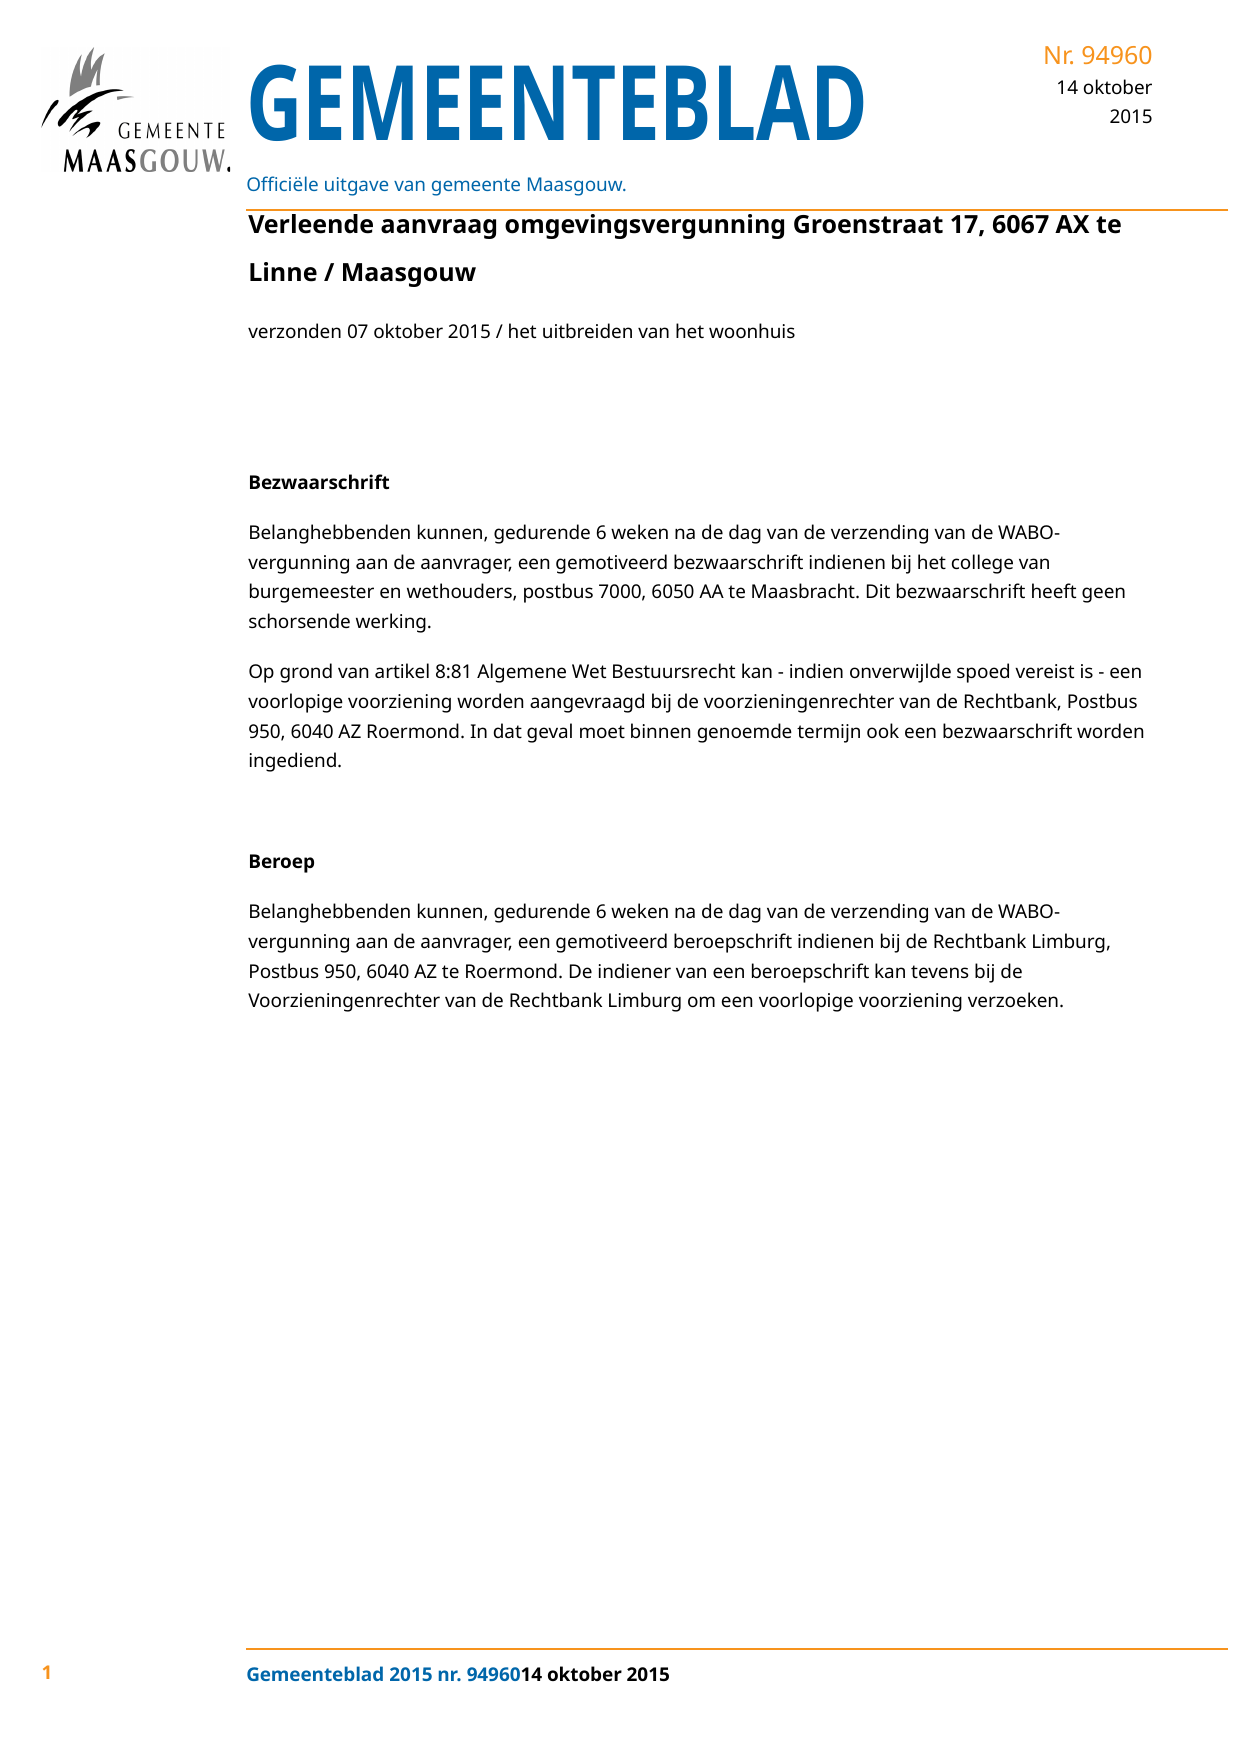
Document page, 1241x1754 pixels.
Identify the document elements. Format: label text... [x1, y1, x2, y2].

text Op grond van artikel 8:81 Algemene Wet Bestuursrecht kan - indien onverwijlde spoed vereist is - een voorlopige voorziening worden aangevraagd bij de voorzieningenrechter van de Rechtbank, Postbus 950, 6040 AZ Roermond. In dat geval moet binnen genoemde termijn ook een bezwaarschrift worden ingediend. [248, 659, 1152, 773]
text Verleende aanvraag omgevingsvergunning Groenstraat 17, 6067 AX te Linne / Maasgouw [248, 211, 1152, 288]
text Beroep [248, 848, 1152, 874]
text Belanghebbenden kunnen, gedurende 6 weken na de dag van de verzending van de WABO-vergunning aan de aanvrager, een gemotiveerd beroepschrift indienen bij de Rechtbank Limburg, Postbus 950, 6040 AZ te Roermond. De indiener van een beroepschrift kan tevens bij de Voorzieningenrechter van de Rechtbank Limburg om een voorlopige voorziening verzoeken. [248, 899, 1152, 1013]
text Belanghebbenden kunnen, gedurende 6 weken na de dag van de verzending van de WABO-vergunning aan de aanvrager, een gemotiveerd bezwaarschrift indienen bij het college van burgemeester en wethouders, postbus 7000, 6050 AA te Maasbracht. Dit bezwaarschrift heeft geen schorsende werking. [248, 519, 1152, 634]
text verzonden 07 oktober 2015 / het uitbreiden van het woonhuis [248, 318, 1152, 344]
picture [41, 47, 231, 172]
text Bezwaarschrift [248, 469, 1152, 495]
